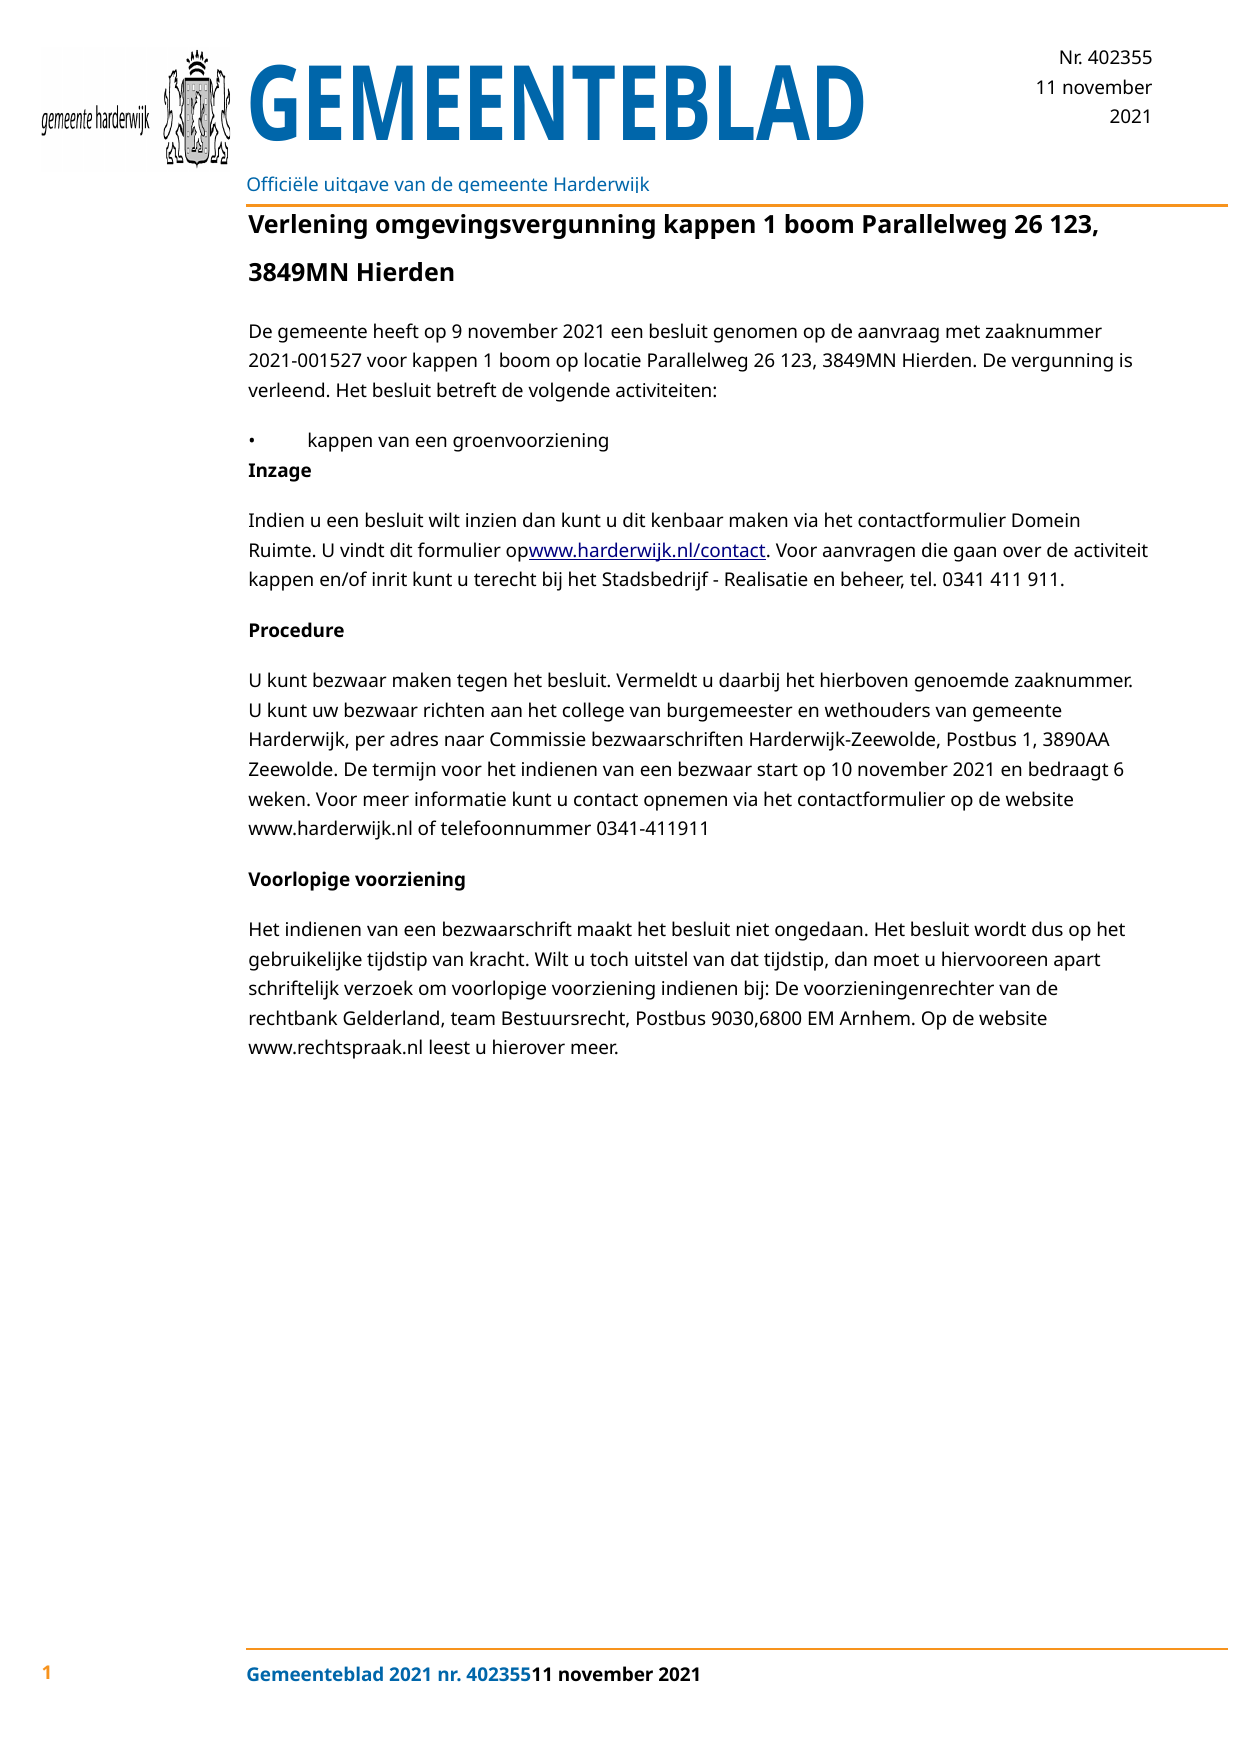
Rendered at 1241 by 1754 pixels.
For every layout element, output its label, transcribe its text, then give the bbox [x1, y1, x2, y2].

text Indien u een besluit wilt inzien dan kunt u dit kenbaar maken via het contactformulier Domein Ruimte. U vindt dit formulier opwww.harderwijk.nl/contact. Voor aanvragen die gaan over de activiteit kappen en/of inrit kunt u terecht bij het Stadsbedrijf - Realisatie en beheer, tel. 0341 411 911. [248, 507, 1152, 592]
picture [41, 47, 231, 172]
text Inzage [248, 457, 1152, 483]
text Voorlopige voorziening [248, 866, 1152, 892]
text Procedure [248, 617, 1152, 643]
text De gemeente heeft op 9 november 2021 een besluit genomen op de aanvraag met zaaknummer 2021-001527 voor kappen 1 boom op locatie Parallelweg 26 123, 3849MN Hierden. De vergunning is verleend. Het besluit betreft de volgende activiteiten: [248, 318, 1152, 403]
list kappen van een groenvoorziening [248, 427, 1152, 453]
text U kunt bezwaar maken tegen het besluit. Vermeldt u daarbij het hierboven genoemde zaaknummer. U kunt uw bezwaar richten aan het college van burgemeester en wethouders van gemeente Harderwijk, per adres naar Commissie bezwaarschriften Harderwijk-Zeewolde, Postbus 1, 3890AA Zeewolde. De termijn voor het indienen van een bezwaar start op 10 november 2021 en bedraagt 6 weken. Voor meer informatie kunt u contact opnemen via het contactformulier op de website www.harderwijk.nl of telefoonnummer 0341-411911 [248, 667, 1152, 841]
text Verlening omgevingsvergunning kappen 1 boom Parallelweg 26 123, 3849MN Hierden [248, 207, 1152, 288]
text Het indienen van een bezwaarschrift maakt het besluit niet ongedaan. Het besluit wordt dus op het gebruikelijke tijdstip van kracht. Wilt u toch uitstel van dat tijdstip, dan moet u hiervooreen apart schriftelijk verzoek om voorlopige voorziening indienen bij: De voorzieningenrechter van de rechtbank Gelderland, team Bestuursrecht, Postbus 9030,6800 EM Arnhem. Op de website www.rechtspraak.nl leest u hierover meer. [248, 916, 1152, 1060]
